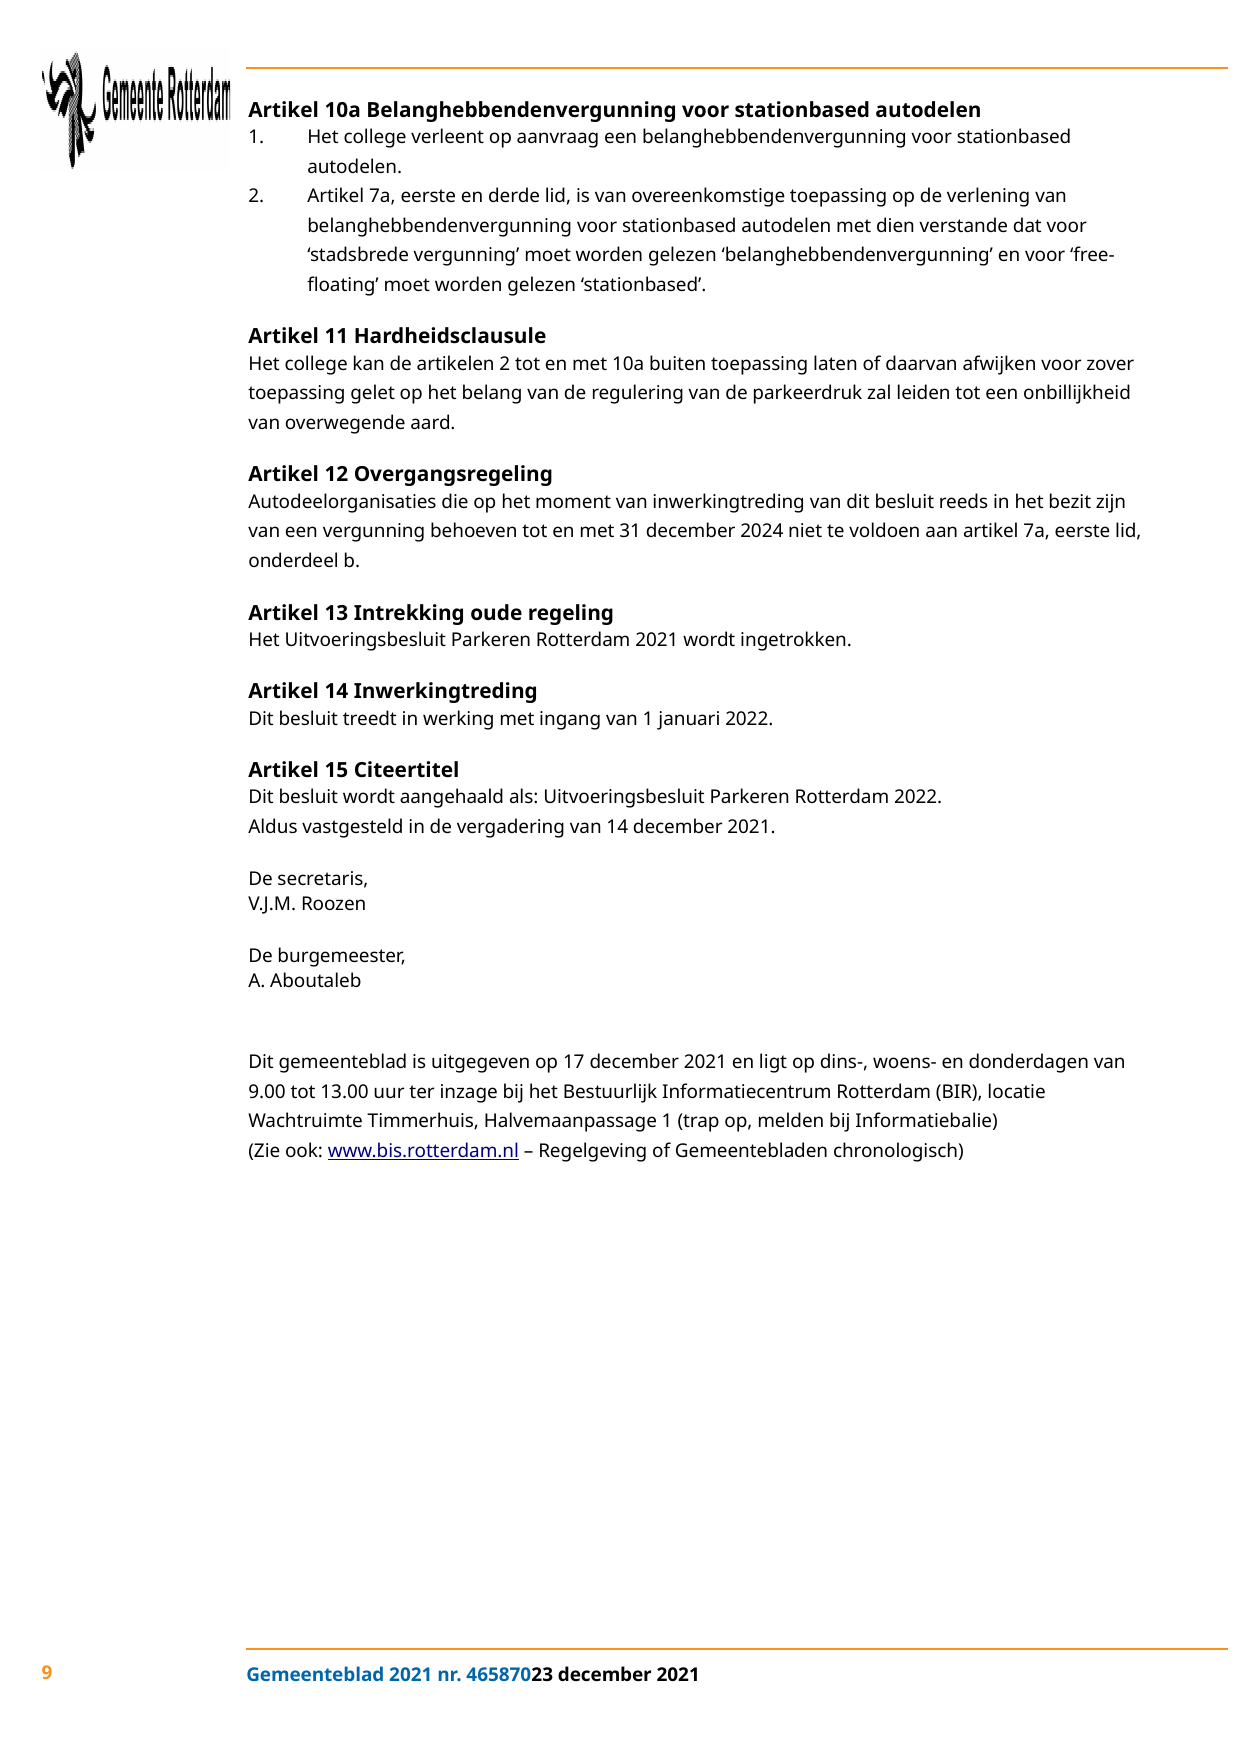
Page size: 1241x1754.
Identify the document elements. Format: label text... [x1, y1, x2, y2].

text Artikel 14 Inwerkingtreding [248, 676, 1152, 705]
list Artikel 7a, eerste en derde lid, is van overeenkomstige toepassing op de verlening van belanghebbendenvergunning voor stationbased autodelen met dien verstande dat voor ‘stadsbrede vergunning’ moet worden gelezen ‘belanghebbendenvergunning’ en voor ‘free-floating’ moet worden gelezen ‘stationbased’. [248, 182, 1152, 297]
text V.J.M. Roozen [248, 891, 1152, 916]
picture [41, 47, 231, 172]
text Het college kan de artikelen 2 tot en met 10a buiten toepassing laten of daarvan afwijken voor zover toepassing gelet op het belang van de regulering van de parkeerdruk zal leiden tot een onbillijkheid van overwegende aard. [248, 350, 1152, 435]
text Dit besluit wordt aangehaald als: Uitvoeringsbesluit Parkeren Rotterdam 2022. [248, 784, 1152, 809]
text Het Uitvoeringsbesluit Parkeren Rotterdam 2021 wordt ingetrokken. [248, 626, 1152, 652]
text Dit gemeenteblad is uitgegeven op 17 december 2021 en ligt op dins-, woens- en donderdagen van 9.00 tot 13.00 uur ter inzage bij het Bestuurlijk Informatiecentrum Rotterdam (BIR), locatie Wachtruimte Timmerhuis, Halvemaanpassage 1 (trap op, melden bij Informatiebalie) [248, 1048, 1152, 1133]
text Artikel 12 Overgangsregeling [248, 459, 1152, 488]
list Het college verleent op aanvraag een belanghebbendenvergunning voor stationbased autodelen. [248, 123, 1152, 178]
text Artikel 13 Intrekking oude regeling [248, 598, 1152, 626]
text De burgemeester, [248, 942, 1152, 968]
text A. Aboutaleb [248, 968, 1152, 993]
text (Zie ook: www.bis.rotterdam.nl – Regelgeving of Gemeentebladen chronologisch) [248, 1137, 1152, 1163]
text Autodeelorganisaties die op het moment van inwerkingtreding van dit besluit reeds in het bezit zijn van een vergunning behoeven tot en met 31 december 2024 niet te voldoen aan artikel 7a, eerste lid, onderdeel b. [248, 488, 1152, 573]
text Artikel 11 Hardheidsclausule [248, 322, 1152, 350]
text De secretaris, [248, 865, 1152, 891]
text Artikel 10a Belanghebbendenvergunning voor stationbased autodelen [248, 95, 1152, 123]
text Dit besluit treedt in werking met ingang van 1 januari 2022. [248, 705, 1152, 731]
text Artikel 15 Citeertitel [248, 755, 1152, 784]
text Aldus vastgesteld in de vergadering van 14 december 2021. [248, 813, 1152, 839]
